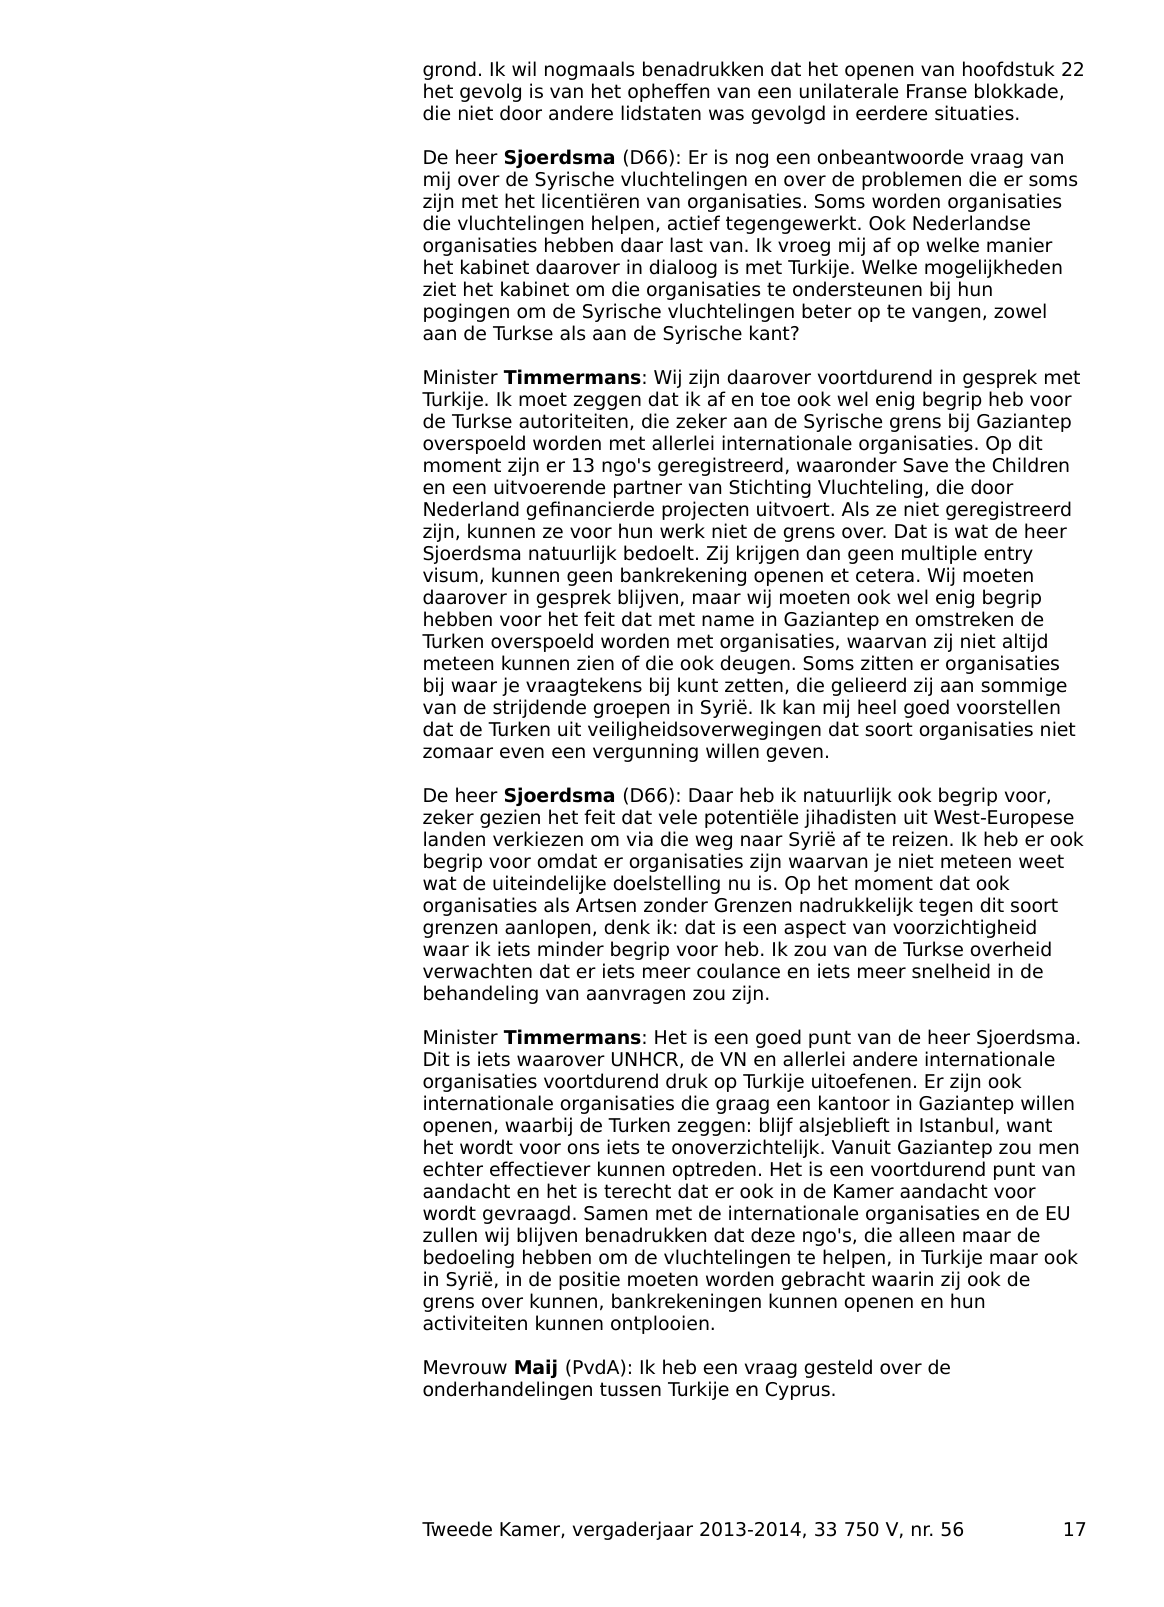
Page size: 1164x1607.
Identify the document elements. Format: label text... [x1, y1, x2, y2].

text Minister Timmermans: Wij zijn daarover voortdurend in gesprek met Turkije. Ik moet zeggen dat ik af en toe ook wel enig begrip heb voor de Turkse autoriteiten, die zeker aan de Syrische grens bij Gaziantep overspoeld worden met allerlei internationale organisaties. Op dit moment zijn er 13 ngo's geregistreerd, waaronder Save the Children en een uitvoerende partner van Stichting Vluchteling, die door Nederland gefinancierde projecten uitvoert. Als ze niet geregistreerd zijn, kunnen ze voor hun werk niet de grens over. Dat is wat de heer Sjoerdsma natuurlijk bedoelt. Zij krijgen dan geen multiple entry visum, kunnen geen bankrekening openen et cetera. Wij moeten daarover in gesprek blijven, maar wij moeten ook wel enig begrip hebben voor het feit dat met name in Gaziantep en omstreken de Turken overspoeld worden met organisaties, waarvan zij niet altijd meteen kunnen zien of die ook deugen. Soms zitten er organisaties bij waar je vraagtekens bij kunt zetten, die gelieerd zij aan sommige van de strijdende groepen in Syrië. Ik kan mij heel goed voorstellen dat de Turken uit veiligheidsoverwegingen dat soort organisaties niet zomaar even een vergunning willen geven. [422, 367, 1087, 763]
text De heer Sjoerdsma (D66): Er is nog een onbeantwoorde vraag van mij over de Syrische vluchtelingen en over de problemen die er soms zijn met het licentiëren van organisaties. Soms worden organisaties die vluchtelingen helpen, actief tegengewerkt. Ook Nederlandse organisaties hebben daar last van. Ik vroeg mij af op welke manier het kabinet daarover in dialoog is met Turkije. Welke mogelijkheden ziet het kabinet om die organisaties te ondersteunen bij hun pogingen om de Syrische vluchtelingen beter op te vangen, zowel aan de Turkse als aan de Syrische kant? [422, 147, 1087, 345]
text Minister Timmermans: Het is een goed punt van de heer Sjoerdsma. Dit is iets waarover UNHCR, de VN en allerlei andere internationale organisaties voortdurend druk op Turkije uitoefenen. Er zijn ook internationale organisaties die graag een kantoor in Gaziantep willen openen, waarbij de Turken zeggen: blijf alsjeblieft in Istanbul, want het wordt voor ons iets te onoverzichtelijk. Vanuit Gaziantep zou men echter effectiever kunnen optreden. Het is een voortdurend punt van aandacht en het is terecht dat er ook in de Kamer aandacht voor wordt gevraagd. Samen met de internationale organisaties en de EU zullen wij blijven benadrukken dat deze ngo's, die alleen maar de bedoeling hebben om de vluchtelingen te helpen, in Turkije maar ook in Syrië, in de positie moeten worden gebracht waarin zij ook de grens over kunnen, bankrekeningen kunnen openen en hun activiteiten kunnen ontplooien. [422, 1027, 1087, 1335]
text De heer Sjoerdsma (D66): Daar heb ik natuurlijk ook begrip voor, zeker gezien het feit dat vele potentiële jihadisten uit West-Europese landen verkiezen om via die weg naar Syrië af te reizen. Ik heb er ook begrip voor omdat er organisaties zijn waarvan je niet meteen weet wat de uiteindelijke doelstelling nu is. Op het moment dat ook organisaties als Artsen zonder Grenzen nadrukkelijk tegen dit soort grenzen aanlopen, denk ik: dat is een aspect van voorzichtigheid waar ik iets minder begrip voor heb. Ik zou van de Turkse overheid verwachten dat er iets meer coulance en iets meer snelheid in de behandeling van aanvragen zou zijn. [422, 785, 1087, 1005]
text grond. Ik wil nogmaals benadrukken dat het openen van hoofdstuk 22 het gevolg is van het opheffen van een unilaterale Franse blokkade, die niet door andere lidstaten was gevolgd in eerdere situaties. [422, 59, 1087, 125]
text Mevrouw Maij (PvdA): Ik heb een vraag gesteld over de onderhandelingen tussen Turkije en Cyprus. [422, 1357, 1087, 1401]
